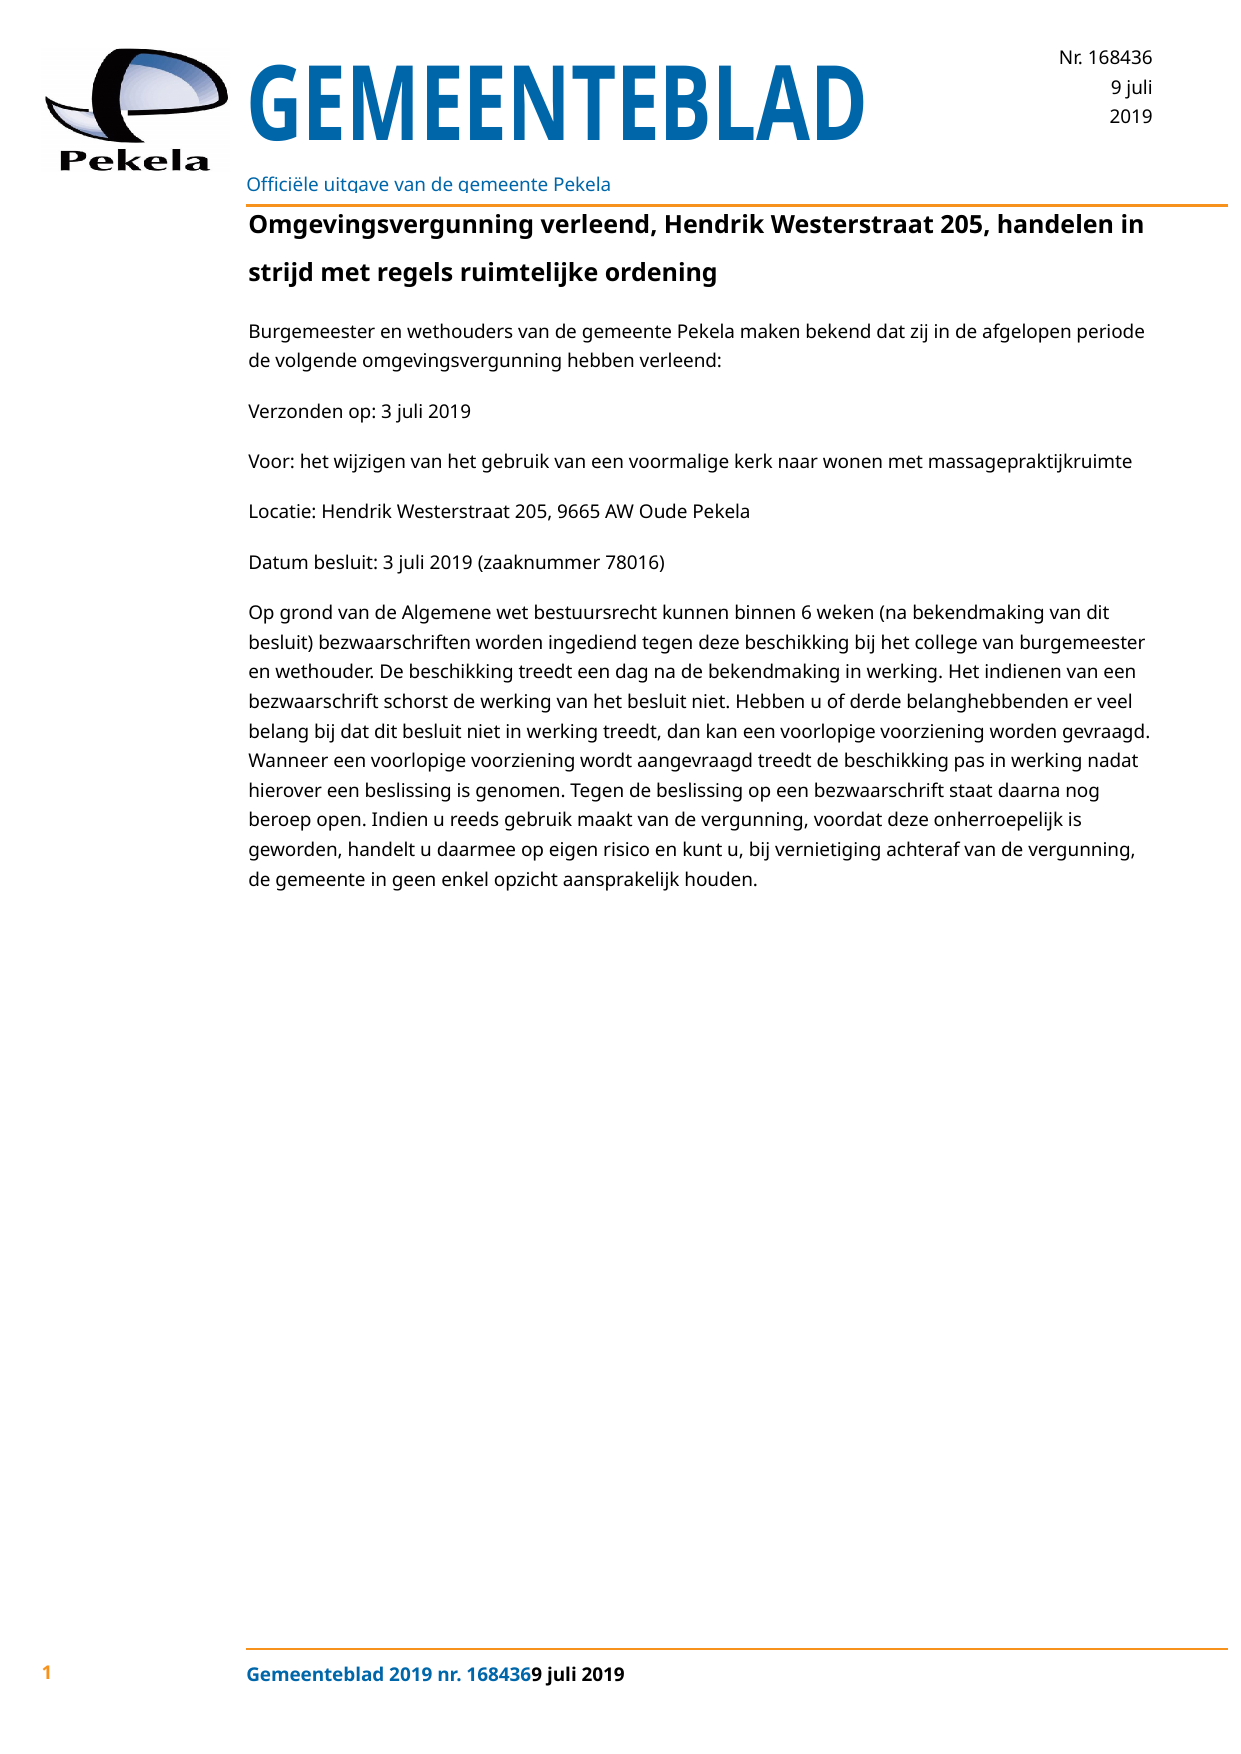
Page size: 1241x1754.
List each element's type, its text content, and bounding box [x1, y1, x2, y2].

text Verzonden op: 3 juli 2019 [248, 398, 1152, 424]
text Omgevingsvergunning verleend, Hendrik Westerstraat 205, handelen in strijd met regels ruimtelijke ordening [248, 207, 1152, 288]
text Datum besluit: 3 juli 2019 (zaaknummer 78016) [248, 549, 1152, 575]
text Locatie: Hendrik Westerstraat 205, 9665 AW Oude Pekela [248, 499, 1152, 524]
text Voor: het wijzigen van het gebruik van een voormalige kerk naar wonen met massagepraktijkruimte [248, 448, 1152, 474]
text Burgemeester en wethouders van de gemeente Pekela maken bekend dat zij in de afgelopen periode de volgende omgevingsvergunning hebben verleend: [248, 318, 1152, 373]
text Op grond van de Algemene wet bestuursrecht kunnen binnen 6 weken (na bekendmaking van dit besluit) bezwaarschriften worden ingediend tegen deze beschikking bij het college van burgemeester en wethouder. De beschikking treedt een dag na de bekendmaking in werking. Het indienen van een bezwaarschrift schorst de werking van het besluit niet. Hebben u of derde belanghebbenden er veel belang bij dat dit besluit niet in werking treedt, dan kan een voorlopige voorziening worden gevraagd. Wanneer een voorlopige voorziening wordt aangevraagd treedt de beschikking pas in werking nadat hierover een beslissing is genomen. Tegen de beslissing op een bezwaarschrift staat daarna nog beroep open. Indien u reeds gebruik maakt van de vergunning, voordat deze onherroepelijk is geworden, handelt u daarmee op eigen risico en kunt u, bij vernietiging achteraf van de vergunning, de gemeente in geen enkel opzicht aansprakelijk houden. [248, 599, 1152, 892]
picture [41, 47, 231, 172]
